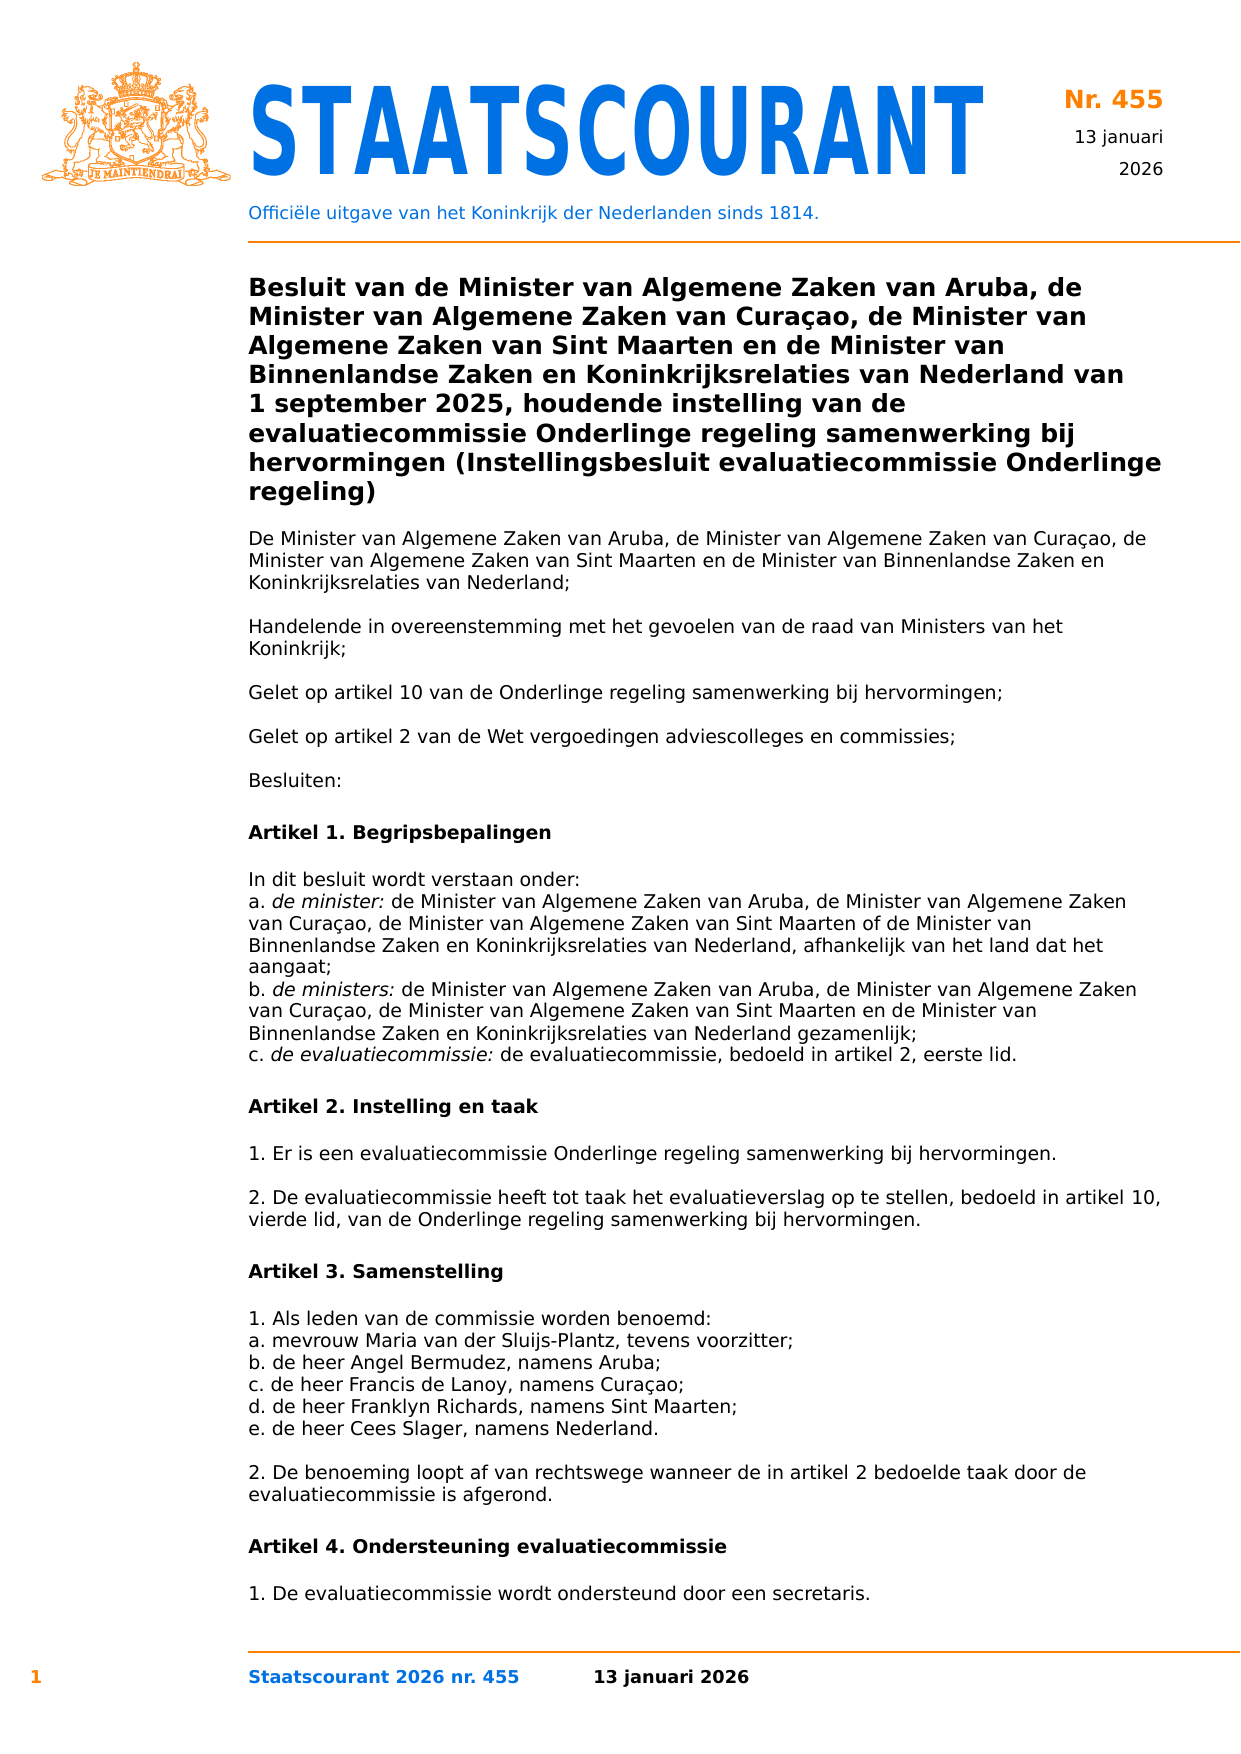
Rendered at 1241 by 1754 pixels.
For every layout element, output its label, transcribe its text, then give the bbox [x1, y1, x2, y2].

text 1. Er is een evaluatiecommissie Onderlinge regeling samenwerking bij hervormingen. [248, 1143, 1163, 1165]
subtitle Artikel 4. Ondersteuning evaluatiecommissie [248, 1536, 1163, 1558]
table_header Nr. 455 [998, 62, 1240, 121]
picture [41, 62, 231, 186]
text c. de heer Francis de Lanoy, namens Curaçao; [248, 1374, 1163, 1396]
text 2. De evaluatiecommissie heeft tot taak het evaluatieverslag op te stellen, bedoeld in artikel 10, vierde lid, van de Onderlinge regeling samenwerking bij hervormingen. [248, 1187, 1163, 1231]
table_header [25, 62, 248, 241]
subtitle Artikel 2. Instelling en taak [248, 1096, 1163, 1118]
text 1. Als leden van de commissie worden benoemd: [248, 1308, 1163, 1330]
text a. mevrouw Maria van der Sluijs-Plantz, tevens voorzitter; [248, 1330, 1163, 1352]
text 2. De benoeming loopt af van rechtswege wanneer de in artikel 2 bedoelde taak door de evaluatiecommissie is afgerond. [248, 1462, 1163, 1506]
text d. de heer Franklyn Richards, namens Sint Maarten; [248, 1396, 1163, 1418]
subtitle Artikel 3. Samenstelling [248, 1261, 1163, 1283]
text b. de heer Angel Bermudez, namens Aruba; [248, 1352, 1163, 1374]
text a. de minister: de Minister van Algemene Zaken van Aruba, de Minister van Algemene Zaken van Curaçao, de Minister van Algemene Zaken van Sint Maarten of de Minister van Binnenlandse Zaken en Koninkrijksrelaties van Nederland, afhankelijk van het land dat het aangaat; [248, 891, 1163, 978]
subtitle Artikel 1. Begripsbepalingen [248, 822, 1163, 843]
text De Minister van Algemene Zaken van Aruba, de Minister van Algemene Zaken van Curaçao, de Minister van Algemene Zaken van Sint Maarten en de Minister van Binnenlandse Zaken en Koninkrijksrelaties van Nederland; [248, 528, 1163, 594]
text b. de ministers: de Minister van Algemene Zaken van Aruba, de Minister van Algemene Zaken van Curaçao, de Minister van Algemene Zaken van Sint Maarten en de Minister van Binnenlandse Zaken en Koninkrijksrelaties van Nederland gezamenlijk; [248, 978, 1163, 1044]
table_cell 2026 [998, 153, 1240, 203]
text e. de heer Cees Slager, namens Nederland. [248, 1418, 1163, 1440]
subtitle Besluit van de Minister van Algemene Zaken van Aruba, de Minister van Algemene Zaken van Curaçao, de Minister van Algemene Zaken van Sint Maarten en de Minister van Binnenlandse Zaken en Koninkrijksrelaties van Nederland van 1 september 2025, houdende instelling van de evaluatiecommissie Onderlinge regeling samenwerking bij hervormingen (Instellingsbesluit evaluatiecommissie Onderlinge regeling) [248, 273, 1163, 506]
text c. de evaluatiecommissie: de evaluatiecommissie, bedoeld in artikel 2, eerste lid. [248, 1044, 1163, 1066]
text In dit besluit wordt verstaan onder: [248, 868, 1163, 891]
text 1. De evaluatiecommissie wordt ondersteund door een secretaris. [248, 1583, 1163, 1605]
text Handelende in overeenstemming met het gevoelen van de raad van Ministers van het Koninkrijk; [248, 616, 1163, 660]
text Gelet op artikel 2 van de Wet vergoedingen adviescolleges en commissies; [248, 726, 1163, 748]
table_cell Officiële uitgave van het Koninkrijk der Nederlanden sinds 1814. [248, 203, 1240, 241]
text Besluiten: [248, 769, 1163, 792]
table_header STAATSCOURANT [248, 62, 998, 203]
text Gelet op artikel 10 van de Onderlinge regeling samenwerking bij hervormingen; [248, 682, 1163, 704]
table_cell 13 januari [998, 121, 1240, 153]
